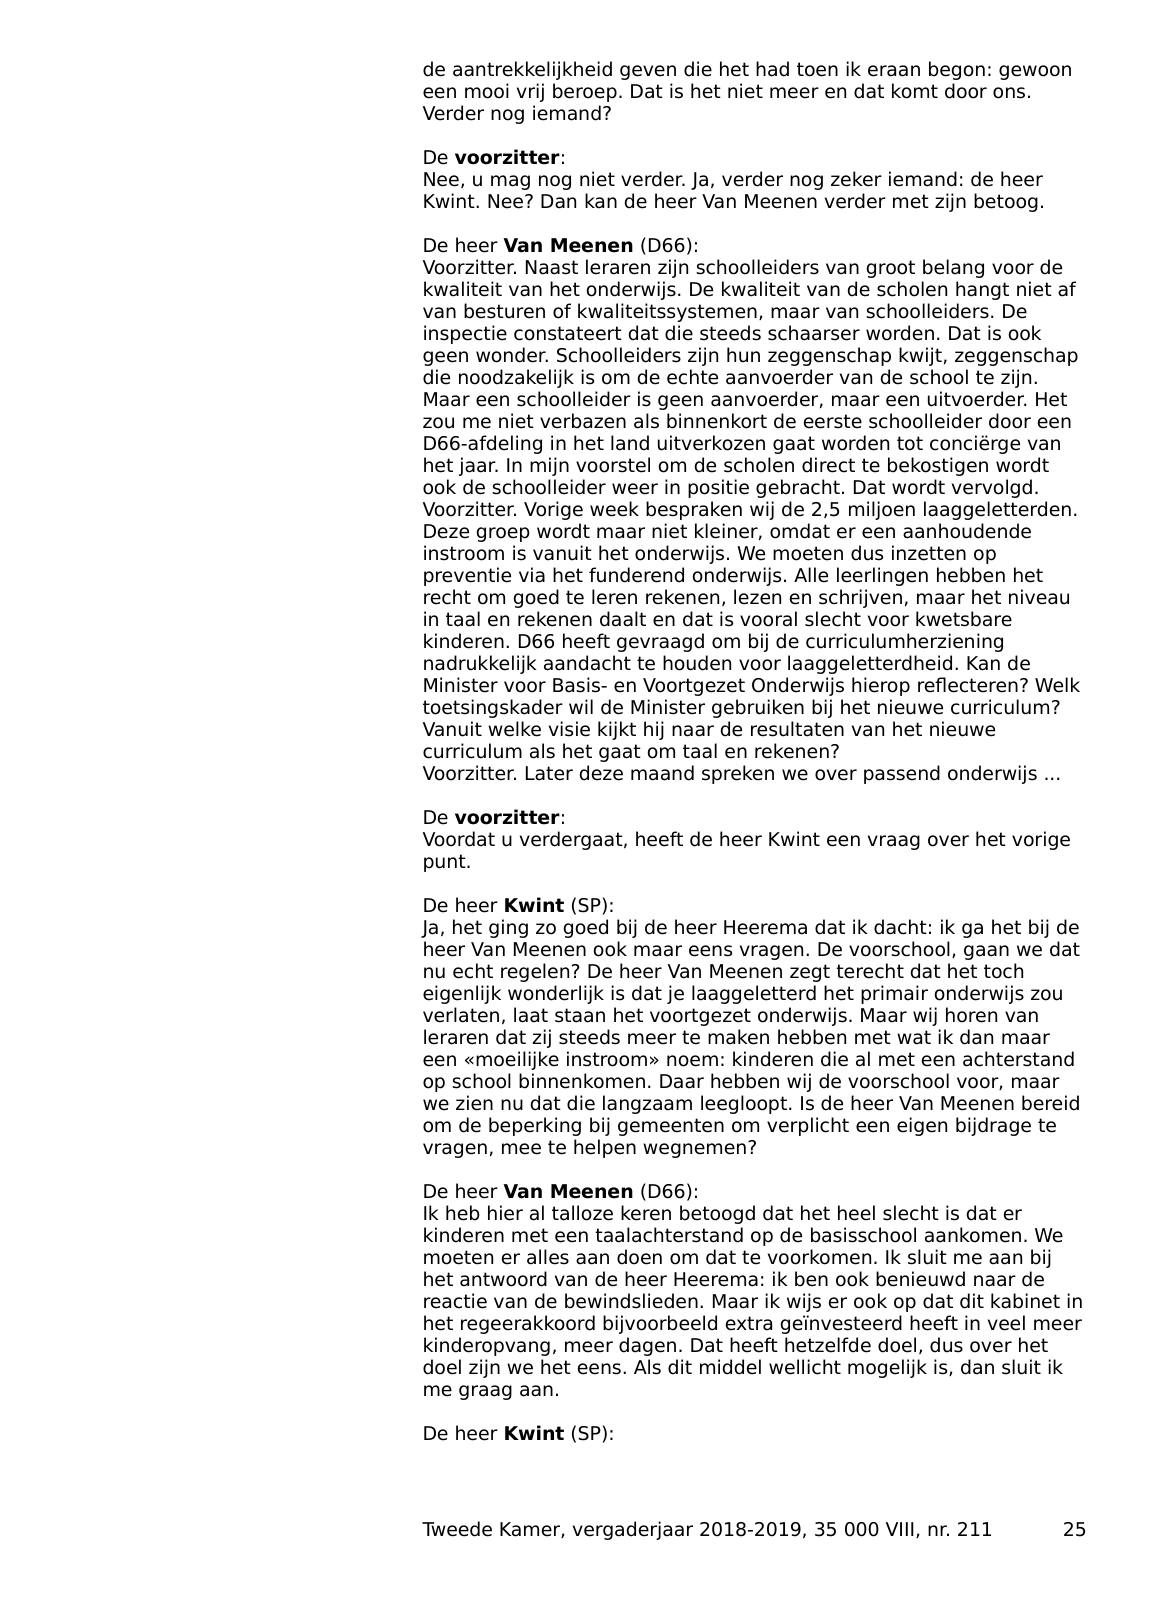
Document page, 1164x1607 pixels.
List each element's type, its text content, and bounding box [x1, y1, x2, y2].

text Voorzitter. Naast leraren zijn schoolleiders van groot belang voor de kwaliteit van het onderwijs. De kwaliteit van de scholen hangt niet af van besturen of kwaliteitssystemen, maar van schoolleiders. De inspectie constateert dat die steeds schaarser worden. Dat is ook geen wonder. Schoolleiders zijn hun zeggenschap kwijt, zeggenschap die noodzakelijk is om de echte aanvoerder van de school te zijn. Maar een schoolleider is geen aanvoerder, maar een uitvoerder. Het zou me niet verbazen als binnenkort de eerste schoolleider door een D66-afdeling in het land uitverkozen gaat worden tot conciërge van het jaar. In mijn voorstel om de scholen direct te bekostigen wordt ook de schoolleider weer in positie gebracht. Dat wordt vervolgd. [422, 257, 1087, 499]
text De voorzitter: [422, 807, 1087, 829]
text Nee, u mag nog niet verder. Ja, verder nog zeker iemand: de heer Kwint. Nee? Dan kan de heer Van Meenen verder met zijn betoog. [422, 169, 1087, 213]
text De heer Kwint (SP): [422, 1423, 1087, 1445]
text Ik heb hier al talloze keren betoogd dat het heel slecht is dat er kinderen met een taalachterstand op de basisschool aankomen. We moeten er alles aan doen om dat te voorkomen. Ik sluit me aan bij het antwoord van de heer Heerema: ik ben ook benieuwd naar de reactie van de bewindslieden. Maar ik wijs er ook op dat dit kabinet in het regeerakkoord bijvoorbeeld extra geïnvesteerd heeft in veel meer kinderopvang, meer dagen. Dat heeft hetzelfde doel, dus over het doel zijn we het eens. Als dit middel wellicht mogelijk is, dan sluit ik me graag aan. [422, 1203, 1087, 1401]
text de aantrekkelijkheid geven die het had toen ik eraan begon: gewoon een mooi vrij beroep. Dat is het niet meer en dat komt door ons. Verder nog iemand? [422, 59, 1087, 125]
text De voorzitter: [422, 147, 1087, 169]
text Voorzitter. Vorige week bespraken wij de 2,5 miljoen laaggeletterden. Deze groep wordt maar niet kleiner, omdat er een aanhoudende instroom is vanuit het onderwijs. We moeten dus inzetten op preventie via het funderend onderwijs. Alle leerlingen hebben het recht om goed te leren rekenen, lezen en schrijven, maar het niveau in taal en rekenen daalt en dat is vooral slecht voor kwetsbare kinderen. D66 heeft gevraagd om bij de curriculumherziening nadrukkelijk aandacht te houden voor laaggeletterdheid. Kan de Minister voor Basis- en Voortgezet Onderwijs hierop reflecteren? Welk toetsingskader wil de Minister gebruiken bij het nieuwe curriculum? Vanuit welke visie kijkt hij naar de resultaten van het nieuwe curriculum als het gaat om taal en rekenen? [422, 499, 1087, 763]
text Voordat u verdergaat, heeft de heer Kwint een vraag over het vorige punt. [422, 829, 1087, 873]
text Voorzitter. Later deze maand spreken we over passend onderwijs ... [422, 763, 1087, 785]
text De heer Kwint (SP): [422, 895, 1087, 917]
text Ja, het ging zo goed bij de heer Heerema dat ik dacht: ik ga het bij de heer Van Meenen ook maar eens vragen. De voorschool, gaan we dat nu echt regelen? De heer Van Meenen zegt terecht dat het toch eigenlijk wonderlijk is dat je laaggeletterd het primair onderwijs zou verlaten, laat staan het voortgezet onderwijs. Maar wij horen van leraren dat zij steeds meer te maken hebben met wat ik dan maar een «moeilijke instroom» noem: kinderen die al met een achterstand op school binnenkomen. Daar hebben wij de voorschool voor, maar we zien nu dat die langzaam leegloopt. Is de heer Van Meenen bereid om de beperking bij gemeenten om verplicht een eigen bijdrage te vragen, mee te helpen wegnemen? [422, 917, 1087, 1159]
text De heer Van Meenen (D66): [422, 1181, 1087, 1203]
text De heer Van Meenen (D66): [422, 235, 1087, 257]
